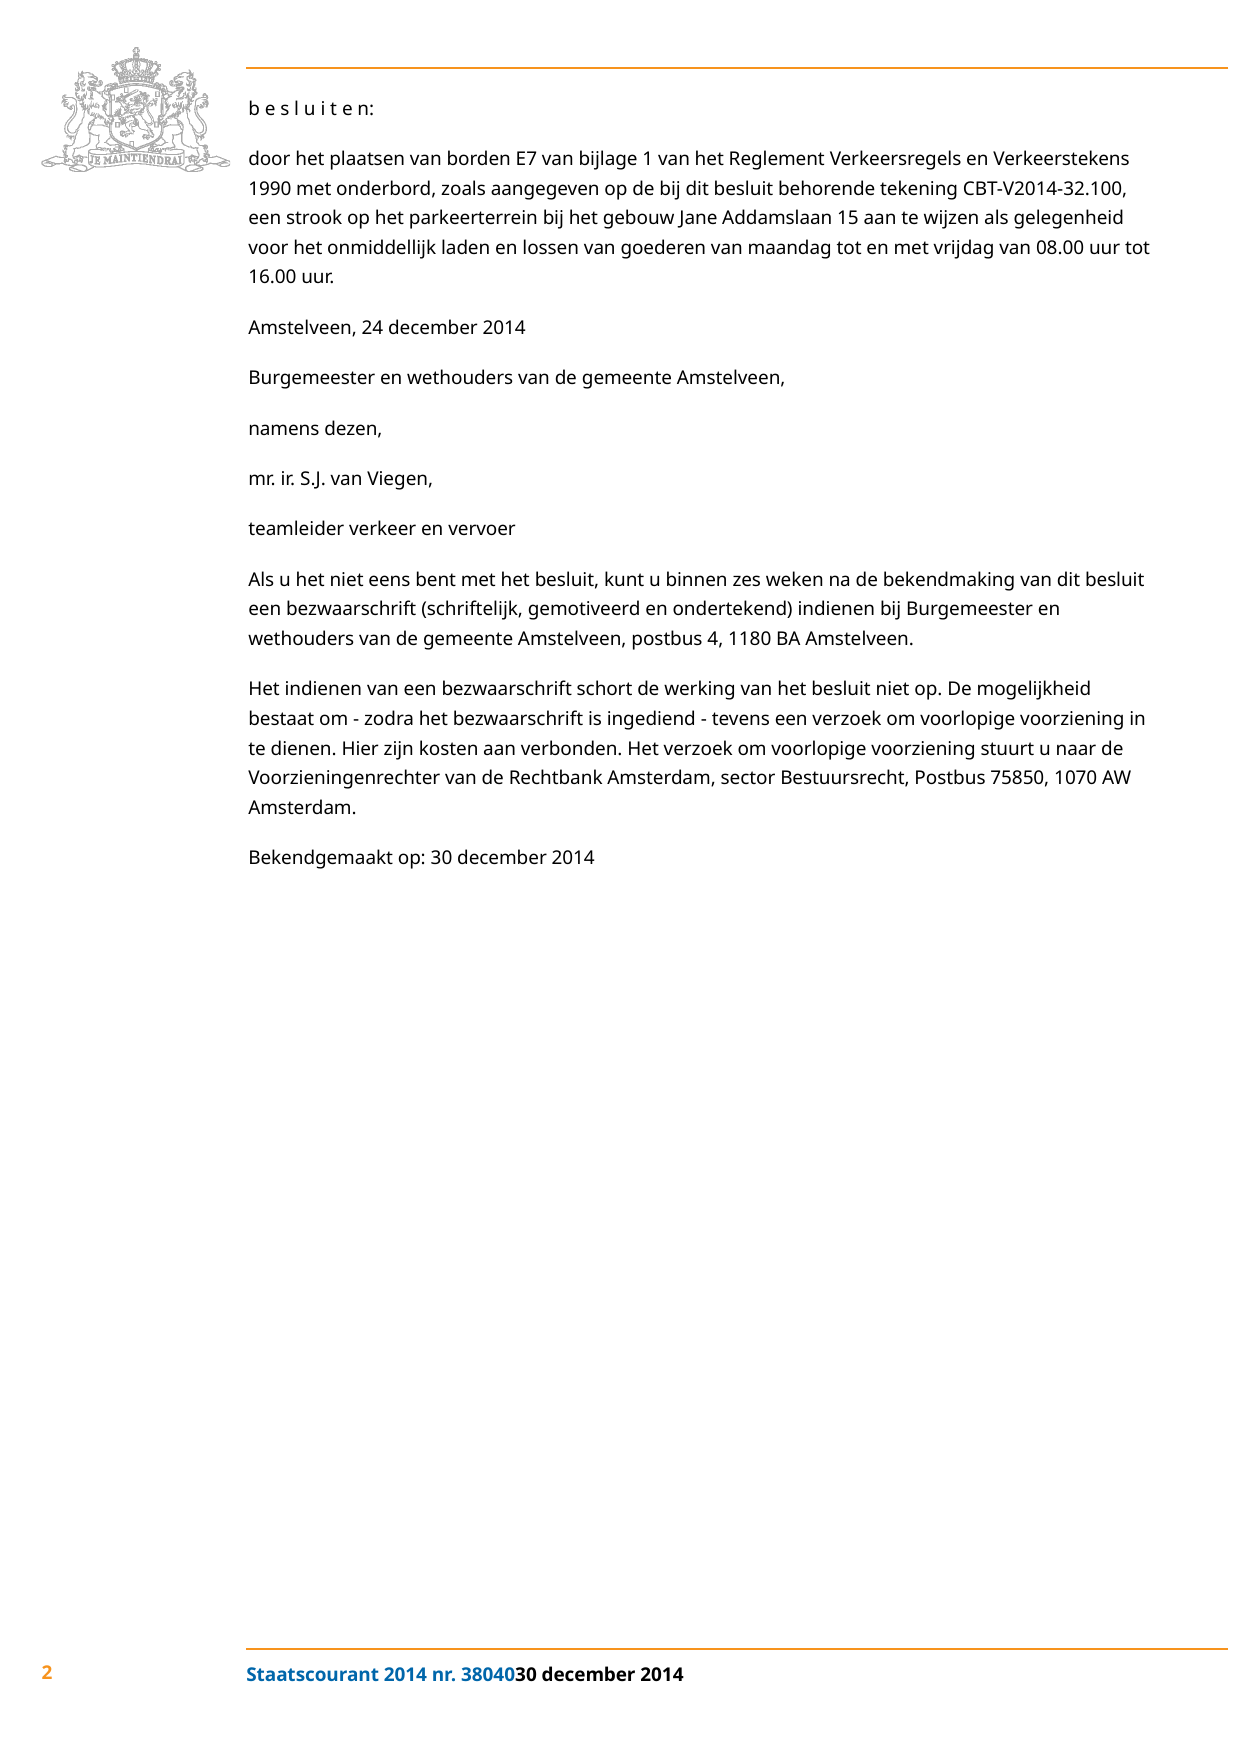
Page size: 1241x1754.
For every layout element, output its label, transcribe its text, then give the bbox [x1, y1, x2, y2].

text mr. ir. S.J. van Viegen, [248, 465, 1152, 491]
text Amstelveen, 24 december 2014 [248, 314, 1152, 340]
text b e s l u i t e n: [248, 95, 1152, 121]
text door het plaatsen van borden E7 van bijlage 1 van het Reglement Verkeersregels en Verkeerstekens 1990 met onderbord, zoals aangegeven op de bij dit besluit behorende tekening CBT-V2014-32.100, een strook op het parkeerterrein bij het gebouw Jane Addamslaan 15 aan te wijzen als gelegenheid voor het onmiddellijk laden en lossen van goederen van maandag tot en met vrijdag van 08.00 uur tot 16.00 uur. [248, 145, 1152, 289]
picture [41, 47, 231, 172]
text Bekendgemaakt op: 30 december 2014 [248, 844, 1152, 870]
text Als u het niet eens bent met het besluit, kunt u binnen zes weken na de bekendmaking van dit besluit een bezwaarschrift (schriftelijk, gemotiveerd en ondertekend) indienen bij Burgemeester en wethouders van de gemeente Amstelveen, postbus 4, 1180 BA Amstelveen. [248, 566, 1152, 651]
text namens dezen, [248, 415, 1152, 441]
text Burgemeester en wethouders van de gemeente Amstelveen, [248, 364, 1152, 390]
text Het indienen van een bezwaarschrift schort de werking van het besluit niet op. De mogelijkheid bestaat om - zodra het bezwaarschrift is ingediend - tevens een verzoek om voorlopige voorziening in te dienen. Hier zijn kosten aan verbonden. Het verzoek om voorlopige voorziening stuurt u naar de Voorzieningenrechter van de Rechtbank Amsterdam, sector Bestuursrecht, Postbus 75850, 1070 AW Amsterdam. [248, 676, 1152, 820]
text teamleider verkeer en vervoer [248, 516, 1152, 541]
